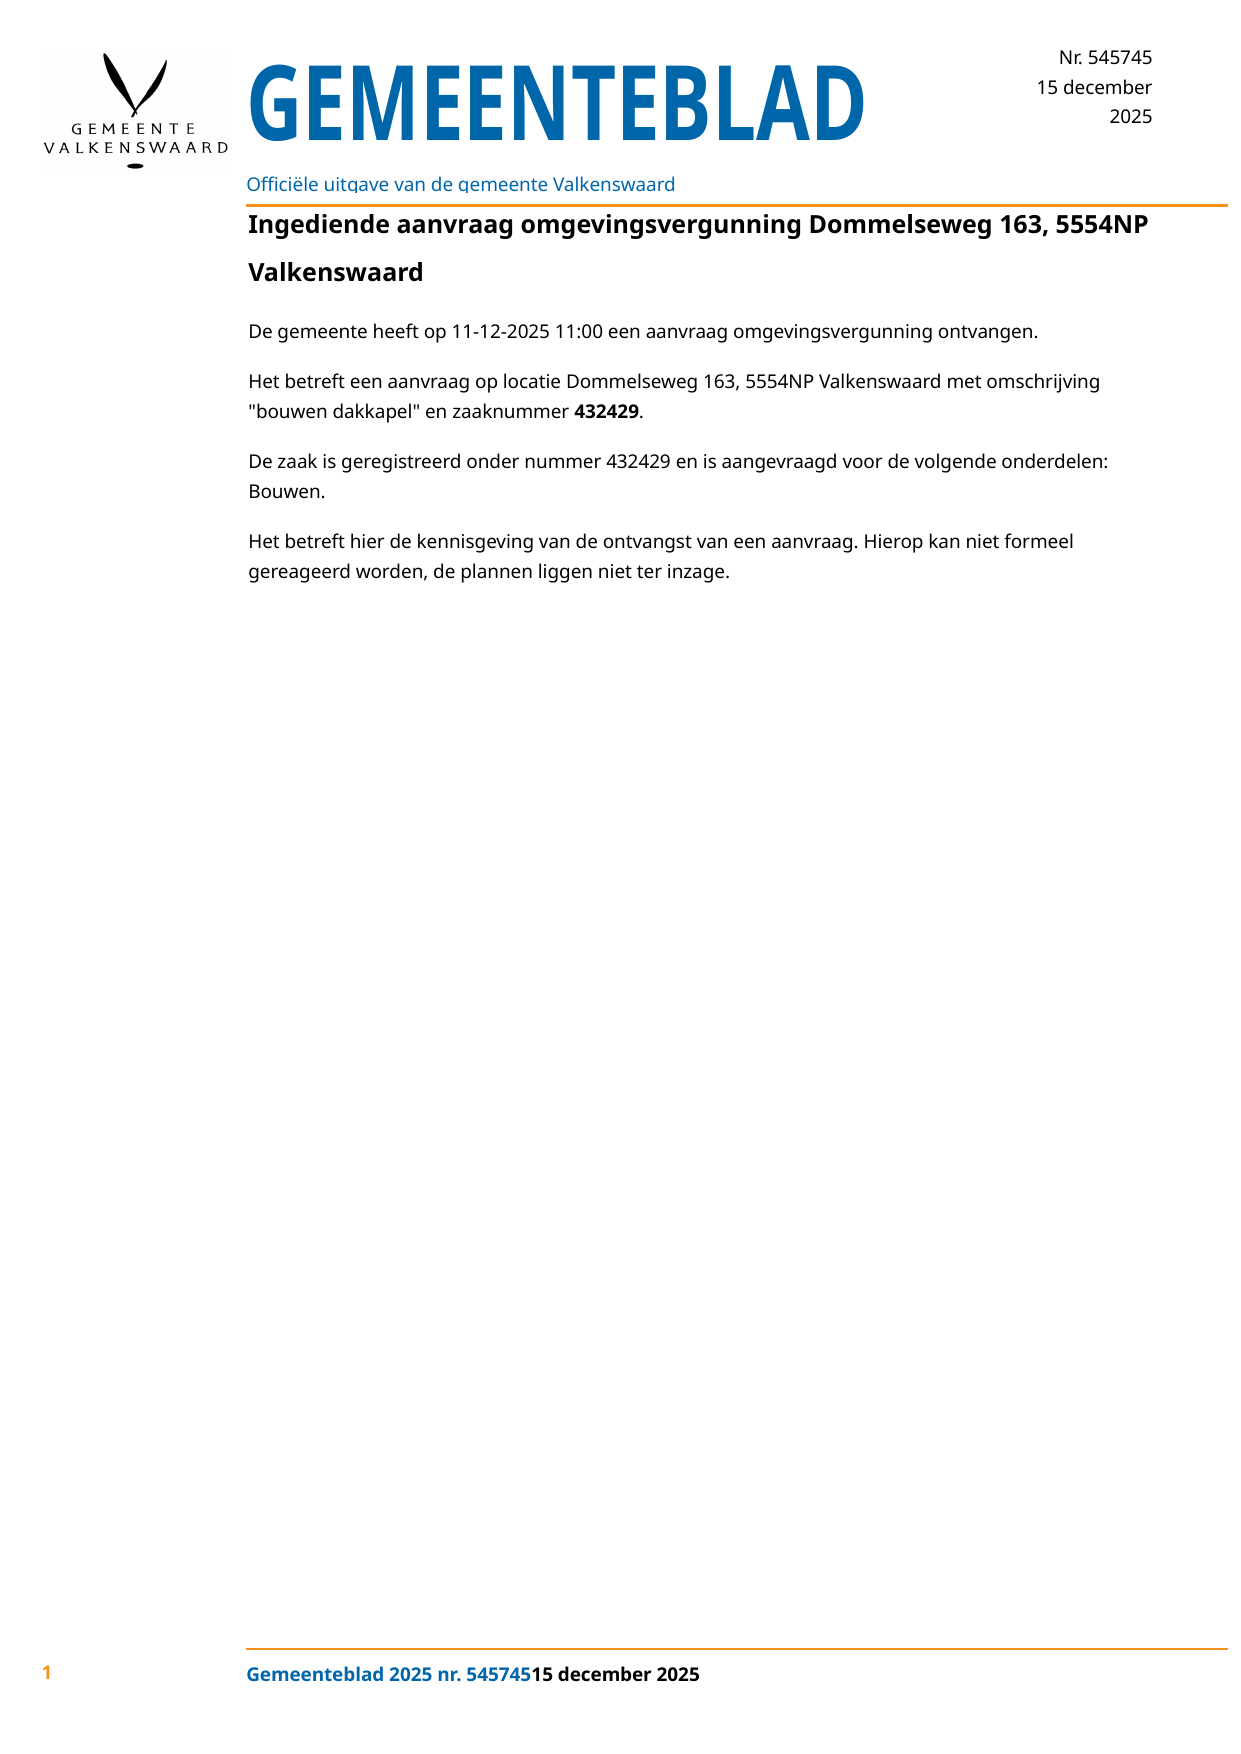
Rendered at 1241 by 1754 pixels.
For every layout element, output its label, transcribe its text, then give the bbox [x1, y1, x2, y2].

picture [41, 47, 231, 172]
text De zaak is geregistreerd onder nummer 432429 en is aangevraagd voor de volgende onderdelen: Bouwen. [248, 448, 1152, 504]
text Ingediende aanvraag omgevingsvergunning Dommelseweg 163, 5554NP Valkenswaard [248, 207, 1152, 288]
text De gemeente heeft op 11-12-2025 11:00 een aanvraag omgevingsvergunning ontvangen. [248, 318, 1152, 344]
text Het betreft een aanvraag op locatie Dommelseweg 163, 5554NP Valkenswaard met omschrijving "bouwen dakkapel" en zaaknummer 432429. [248, 368, 1152, 424]
text Het betreft hier de kennisgeving van de ontvangst van een aanvraag. Hierop kan niet formeel gereageerd worden, de plannen liggen niet ter inzage. [248, 528, 1152, 584]
